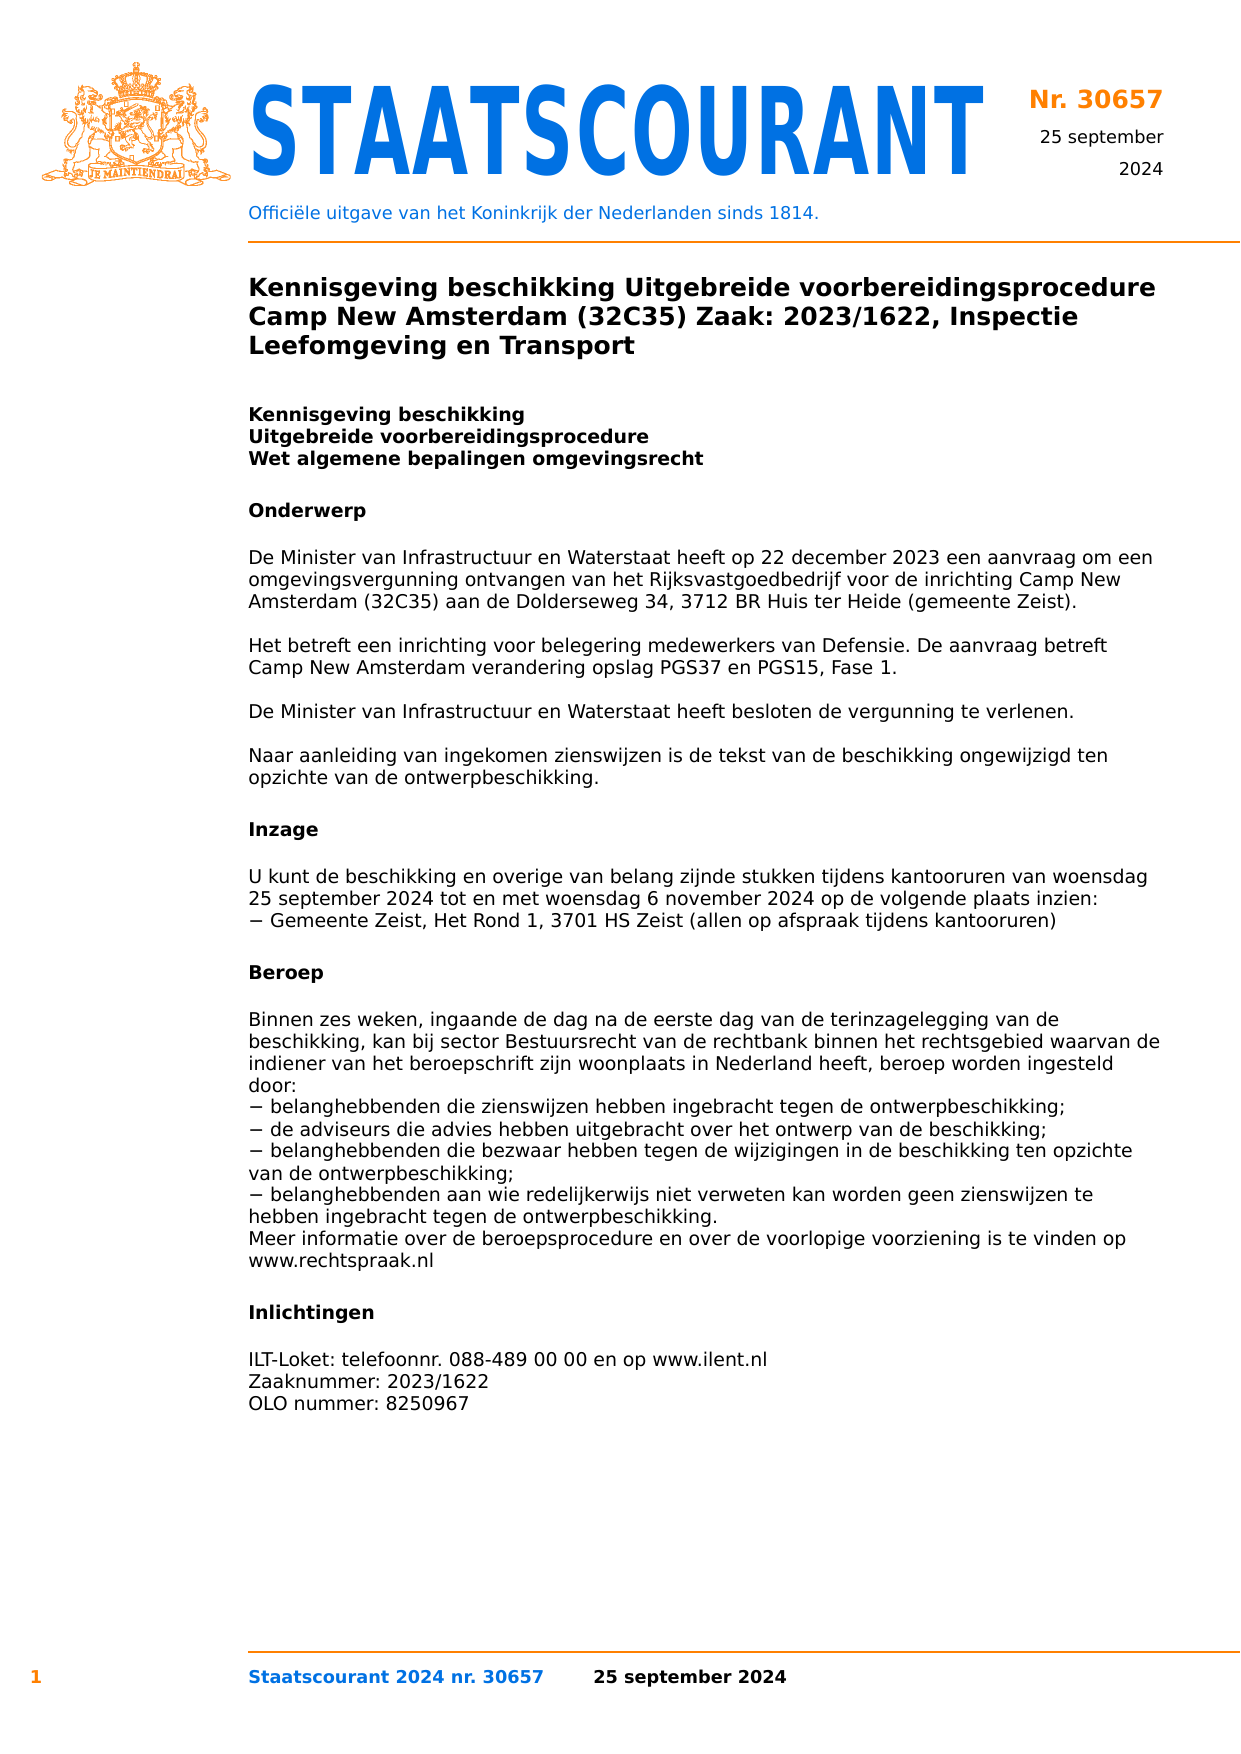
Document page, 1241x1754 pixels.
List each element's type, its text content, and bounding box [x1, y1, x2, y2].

text Naar aanleiding van ingekomen zienswijzen is de tekst van de beschikking ongewijzigd ten opzichte van de ontwerpbeschikking. [248, 745, 1163, 789]
subtitle Beroep [248, 962, 1163, 983]
text Kennisgeving beschikking [248, 404, 1163, 426]
text − de adviseurs die advies hebben uitgebracht over het ontwerp van de beschikking; [248, 1118, 1163, 1140]
table_header STAATSCOURANT [248, 62, 998, 203]
text De Minister van Infrastructuur en Waterstaat heeft op 22 december 2023 een aanvraag om een omgevingsvergunning ontvangen van het Rijksvastgoedbedrijf voor de inrichting Camp New Amsterdam (32C35) aan de Dolderseweg 34, 3712 BR Huis ter Heide (gemeente Zeist). [248, 547, 1163, 613]
table_cell 25 september [998, 121, 1240, 153]
subtitle Inlichtingen [248, 1302, 1163, 1324]
table_cell 2024 [998, 153, 1240, 203]
text − Gemeente Zeist, Het Rond 1, 3701 HS Zeist (allen op afspraak tijdens kantooruren) [248, 909, 1163, 932]
text Uitgebreide voorbereidingsprocedure [248, 426, 1163, 448]
table_header Nr. 30657 [998, 62, 1240, 121]
subtitle Kennisgeving beschikking Uitgebreide voorbereidingsprocedure Camp New Amsterdam (32C35) Zaak: 2023/1622, Inspectie Leefomgeving en Transport [248, 273, 1163, 361]
picture [41, 62, 231, 186]
text − belanghebbenden die bezwaar hebben tegen de wijzigingen in de beschikking ten opzichte van de ontwerpbeschikking; [248, 1140, 1163, 1184]
text Binnen zes weken, ingaande de dag na de eerste dag van de terinzagelegging van de beschikking, kan bij sector Bestuursrecht van de rechtbank binnen het rechtsgebied waarvan de indiener van het beroepschrift zijn woonplaats in Nederland heeft, beroep worden ingesteld door: [248, 1008, 1163, 1096]
text De Minister van Infrastructuur en Waterstaat heeft besloten de vergunning te verlenen. [248, 701, 1163, 723]
text ILT-Loket: telefoonnr. 088-489 00 00 en op www.ilent.nl [248, 1349, 1163, 1371]
subtitle Inzage [248, 819, 1163, 841]
text U kunt de beschikking en overige van belang zijnde stukken tijdens kantooruren van woensdag 25 september 2024 tot en met woensdag 6 november 2024 op de volgende plaats inzien: [248, 866, 1163, 909]
text Het betreft een inrichting voor belegering medewerkers van Defensie. De aanvraag betreft Camp New Amsterdam verandering opslag PGS37 en PGS15, Fase 1. [248, 635, 1163, 679]
subtitle Onderwerp [248, 500, 1163, 522]
text − belanghebbenden die zienswijzen hebben ingebracht tegen de ontwerpbeschikking; [248, 1096, 1163, 1118]
text Wet algemene bepalingen omgevingsrecht [248, 448, 1163, 470]
table_header [25, 62, 248, 241]
text Meer informatie over de beroepsprocedure en over de voorlopige voorziening is te vinden op www.rechtspraak.nl [248, 1228, 1163, 1272]
text − belanghebbenden aan wie redelijkerwijs niet verweten kan worden geen zienswijzen te hebben ingebracht tegen de ontwerpbeschikking. [248, 1184, 1163, 1228]
table_cell Officiële uitgave van het Koninkrijk der Nederlanden sinds 1814. [248, 203, 1240, 241]
text OLO nummer: 8250967 [248, 1393, 1163, 1415]
text Zaaknummer: 2023/1622 [248, 1371, 1163, 1393]
